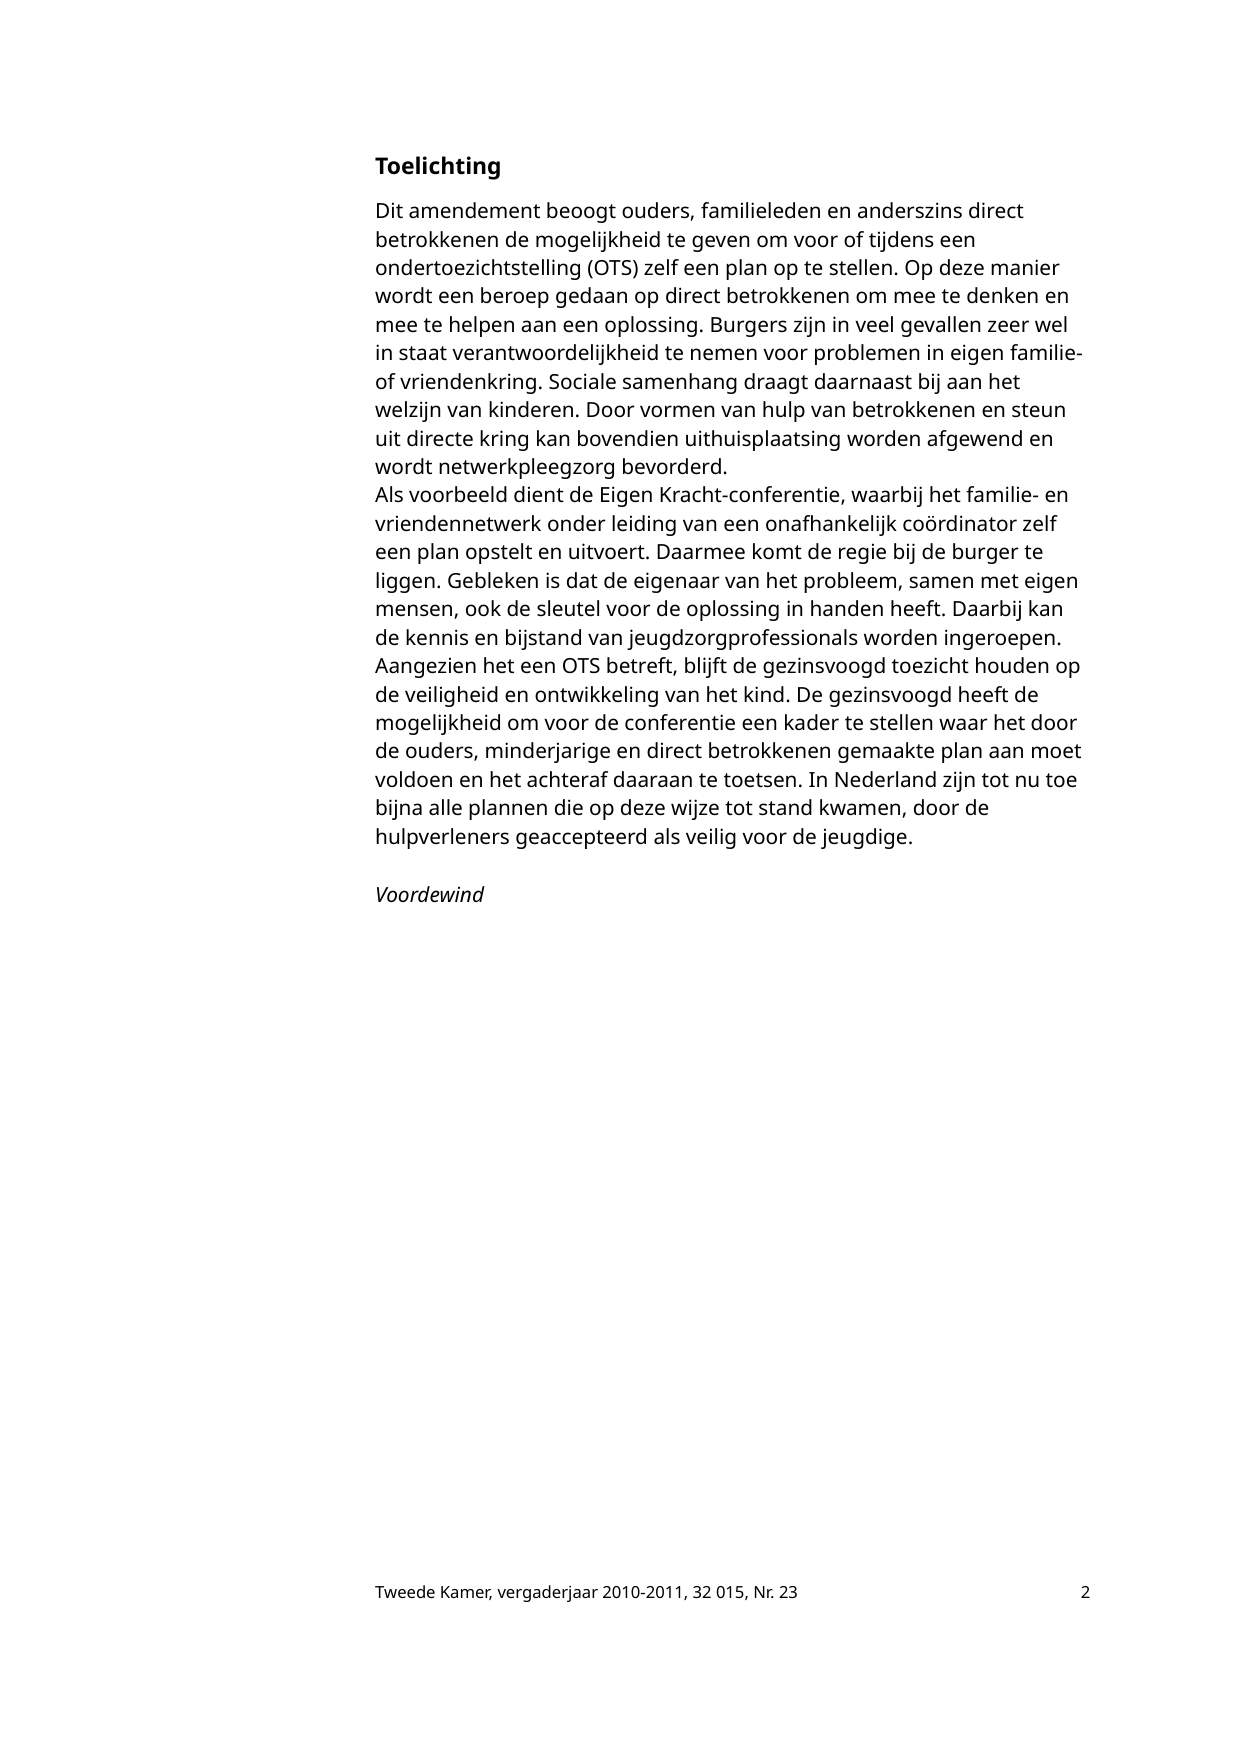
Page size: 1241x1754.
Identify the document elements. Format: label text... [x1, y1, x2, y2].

text Aangezien het een OTS betreft, blijft de gezinsvoogd toezicht houden op de veiligheid en ontwikkeling van het kind. De gezinsvoogd heeft de mogelijkheid om voor de conferentie een kader te stellen waar het door de ouders, minderjarige en direct betrokkenen gemaakte plan aan moet voldoen en het achteraf daaraan te toetsen. In Nederland zijn tot nu toe bijna alle plannen die op deze wijze tot stand kwamen, door de hulpverleners geaccepteerd als veilig voor de jeugdige. [375, 651, 1090, 850]
text Als voorbeeld dient de Eigen Kracht-conferentie, waarbij het familie- en vriendennetwerk onder leiding van een onafhankelijk coördinator zelf een plan opstelt en uitvoert. Daarmee komt de regie bij de burger te liggen. Gebleken is dat de eigenaar van het probleem, samen met eigen mensen, ook de sleutel voor de oplossing in handen heeft. Daarbij kan de kennis en bijstand van jeugdzorgprofessionals worden ingeroepen. [375, 481, 1090, 651]
subtitle Toelichting [375, 150, 1090, 181]
text Dit amendement beoogt ouders, familieleden en anderszins direct betrokkenen de mogelijkheid te geven om voor of tijdens een ondertoezichtstelling (OTS) zelf een plan op te stellen. Op deze manier wordt een beroep gedaan op direct betrokkenen om mee te denken en mee te helpen aan een oplossing. Burgers zijn in veel gevallen zeer wel in staat verantwoordelijkheid te nemen voor problemen in eigen familie- of vriendenkring. Sociale samenhang draagt daarnaast bij aan het welzijn van kinderen. Door vormen van hulp van betrokkenen en steun uit directe kring kan bovendien uithuisplaatsing worden afgewend en wordt netwerkpleegzorg bevorderd. [375, 196, 1090, 481]
text Voordewind [375, 880, 1090, 909]
